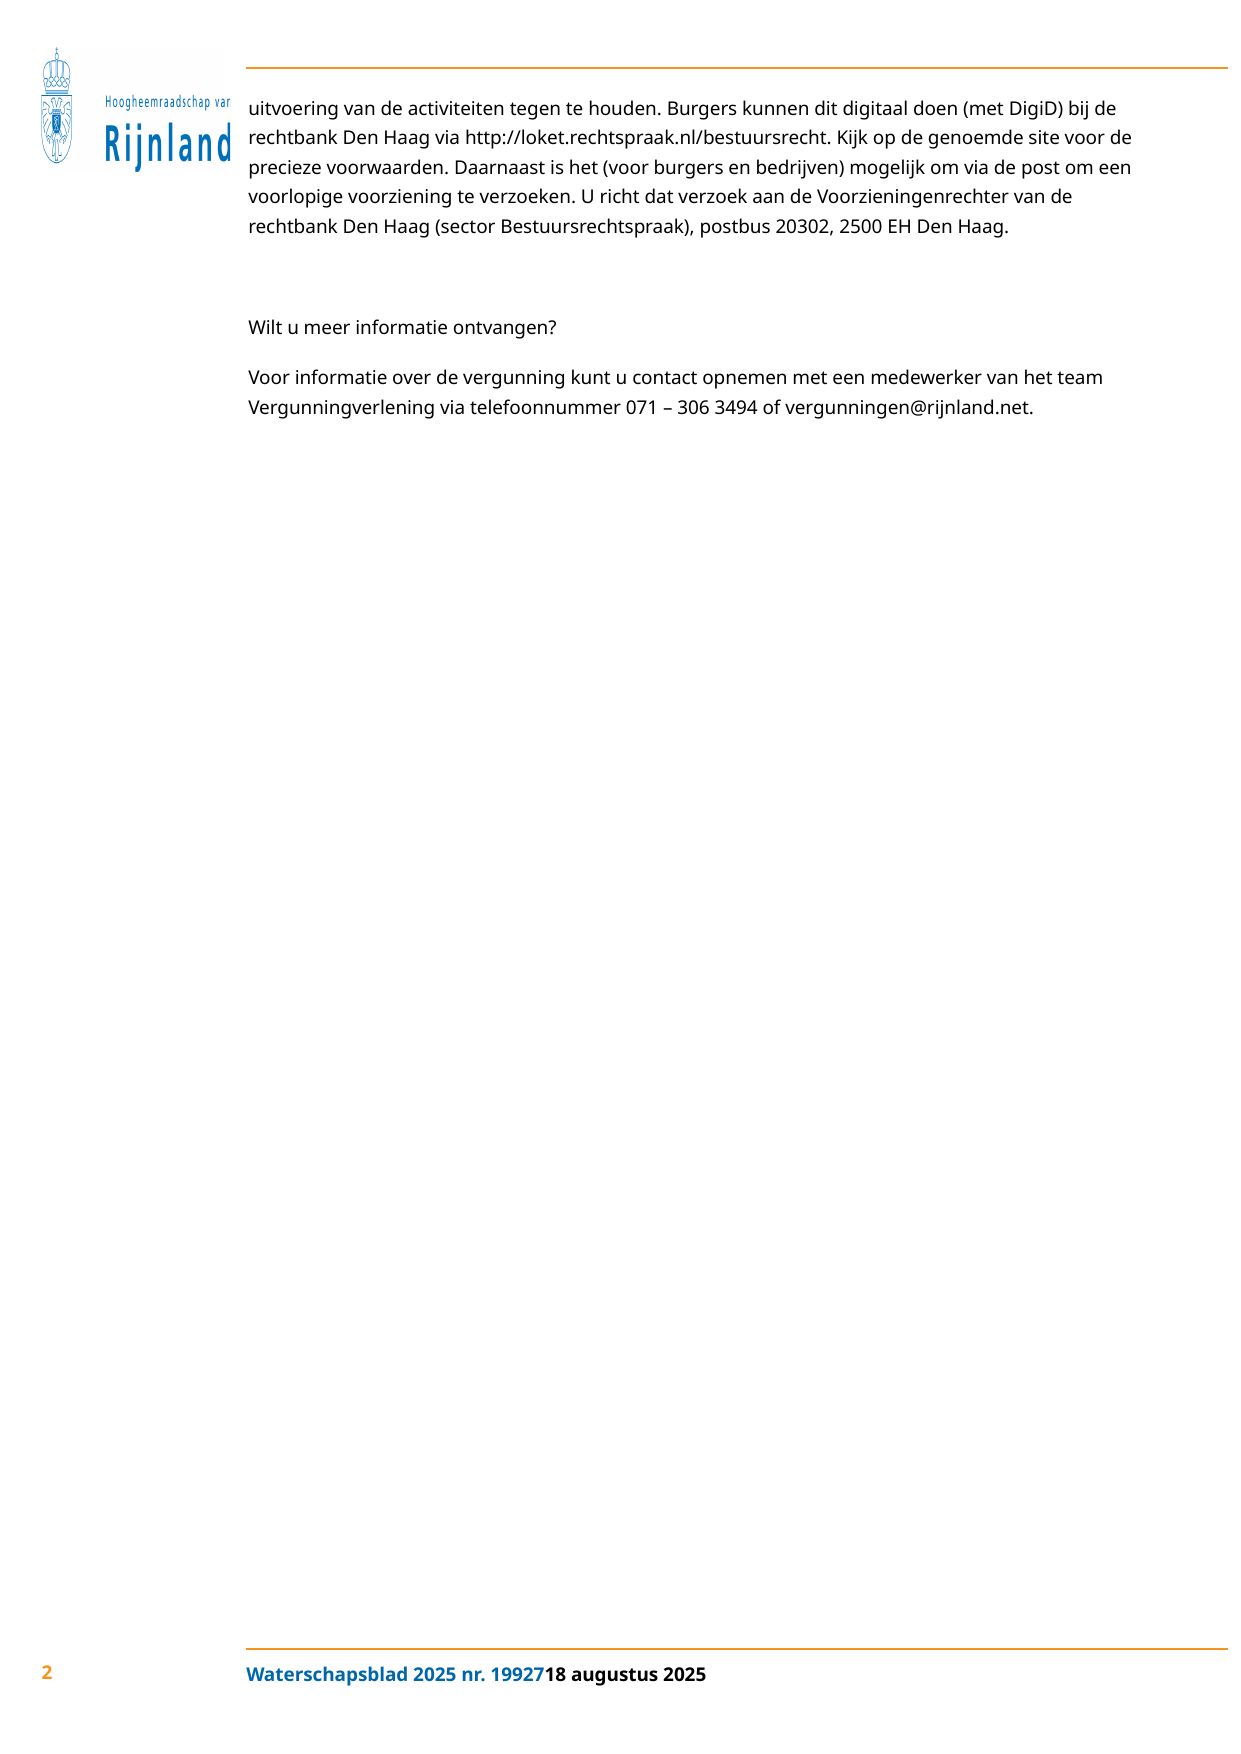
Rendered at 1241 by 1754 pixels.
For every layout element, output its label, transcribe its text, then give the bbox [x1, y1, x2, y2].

picture [41, 47, 231, 172]
text uitvoering van de activiteiten tegen te houden. Burgers kunnen dit digitaal doen (met DigiD) bij de rechtbank Den Haag via http://loket.rechtspraak.nl/bestuursrecht. Kijk op de genoemde site voor de precieze voorwaarden. Daarnaast is het (voor burgers en bedrijven) mogelijk om via de post om een voorlopige voorziening te verzoeken. U richt dat verzoek aan de Voorzieningenrechter van de rechtbank Den Haag (sector Bestuursrechtspraak), postbus 20302, 2500 EH Den Haag. [248, 95, 1152, 239]
text Voor informatie over de vergunning kunt u contact opnemen met een medewerker van het team Vergunningverlening via telefoonnummer 071 – 306 3494 of vergunningen@rijnland.net. [248, 364, 1152, 420]
text Wilt u meer informatie ontvangen? [248, 314, 1152, 340]
